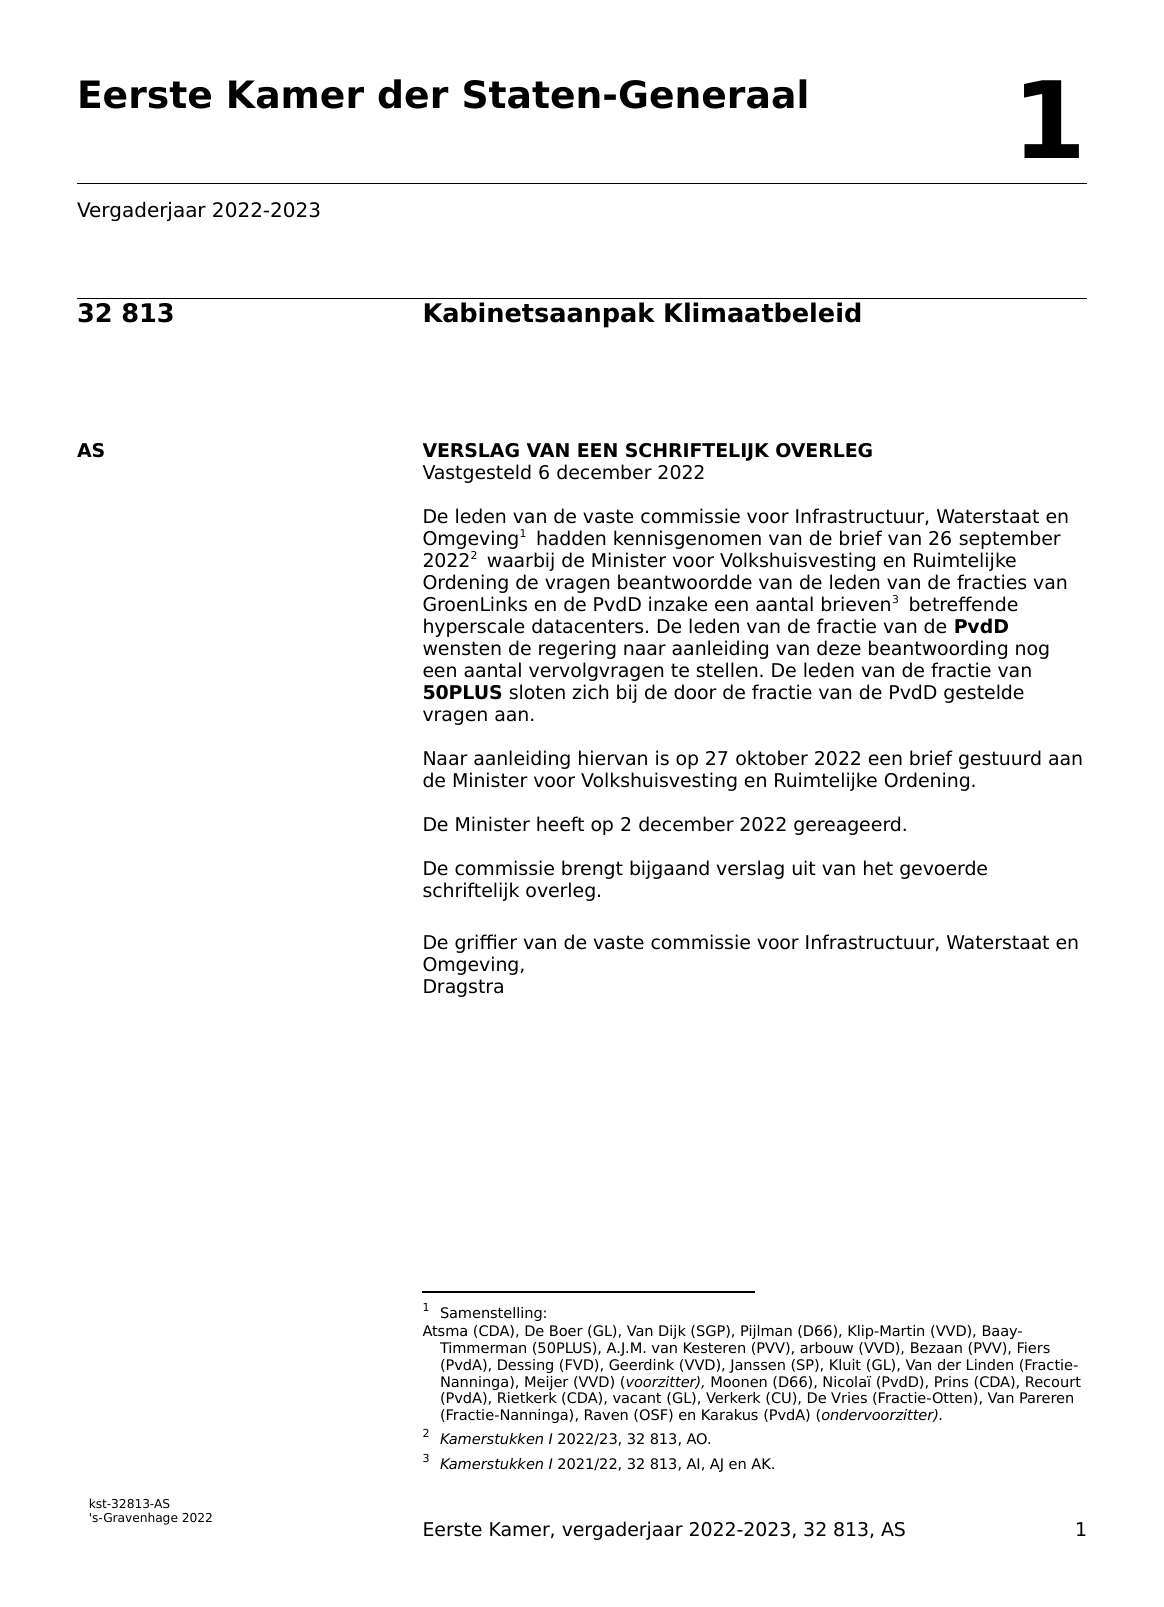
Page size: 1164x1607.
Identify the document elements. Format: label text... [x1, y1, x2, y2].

text kst-32813-AS [88, 1497, 323, 1511]
text 's-Gravenhage 2022 [88, 1511, 323, 1525]
table_header 1 [886, 59, 1087, 183]
text Kamerstukken I 2021/22, 32 813, AI, AJ en AK. [422, 1452, 1087, 1474]
text Vastgesteld 6 december 2022 [422, 462, 1087, 484]
table_header Eerste Kamer der Staten-Generaal [77, 59, 886, 183]
text Kamerstukken I 2022/23, 32 813, AO. [422, 1427, 1087, 1449]
text De Minister heeft op 2 december 2022 gereageerd. [422, 814, 1087, 836]
text Atsma (CDA), De Boer (GL), Van Dijk (SGP), Pijlman (D66), Klip-Martin (VVD), Baay-Timmerman (50PLUS), A.J.M. van Kesteren (PVV), arbouw (VVD), Bezaan (PVV), Fiers (PvdA), Dessing (FVD), Geerdink (VVD), Janssen (SP), Kluit (GL), Van der Linden (Fractie-Nanninga), Meijer (VVD) (voorzitter), Moonen (D66), Nicolaï (PvdD), Prins (CDA), Recourt (PvdA), Rietkerk (CDA), vacant (GL), Verkerk (CU), De Vries (Fractie-Otten), Van Pareren (Fractie-Nanninga), Raven (OSF) en Karakus (PvdA) (ondervoorzitter). [422, 1323, 1087, 1424]
table_cell Vergaderjaar 2022-2023 [77, 184, 1087, 298]
text De griffier van de vaste commissie voor Infrastructuur, Waterstaat en Omgeving, Dragstra [422, 932, 1087, 998]
text Naar aanleiding hiervan is op 27 oktober 2022 een brief gestuurd aan de Minister voor Volkshuisvesting en Ruimtelijke Ordening. [422, 748, 1087, 792]
subtitle 32 813 Kabinetsaanpak Klimaatbeleid [77, 299, 1087, 329]
subtitle AS VERSLAG VAN EEN SCHRIFTELIJK OVERLEG [77, 440, 1087, 462]
text Samenstelling: [422, 1301, 1087, 1323]
text De commissie brengt bijgaand verslag uit van het gevoerde schriftelijk overleg. [422, 858, 1087, 902]
text De leden van de vaste commissie voor Infrastructuur, Waterstaat en Omgeving hadden kennisgenomen van de brief van 26 september 2022 waarbij de Minister voor Volkshuisvesting en Ruimtelijke Ordening de vragen beantwoordde van de leden van de fracties van GroenLinks en de PvdD inzake een aantal brieven betreffende hyperscale datacenters. De leden van de fractie van de PvdD wensten de regering naar aanleiding van deze beantwoording nog een aantal vervolgvragen te stellen. De leden van de fractie van 50PLUS sloten zich bij de door de fractie van de PvdD gestelde vragen aan. [422, 506, 1087, 726]
